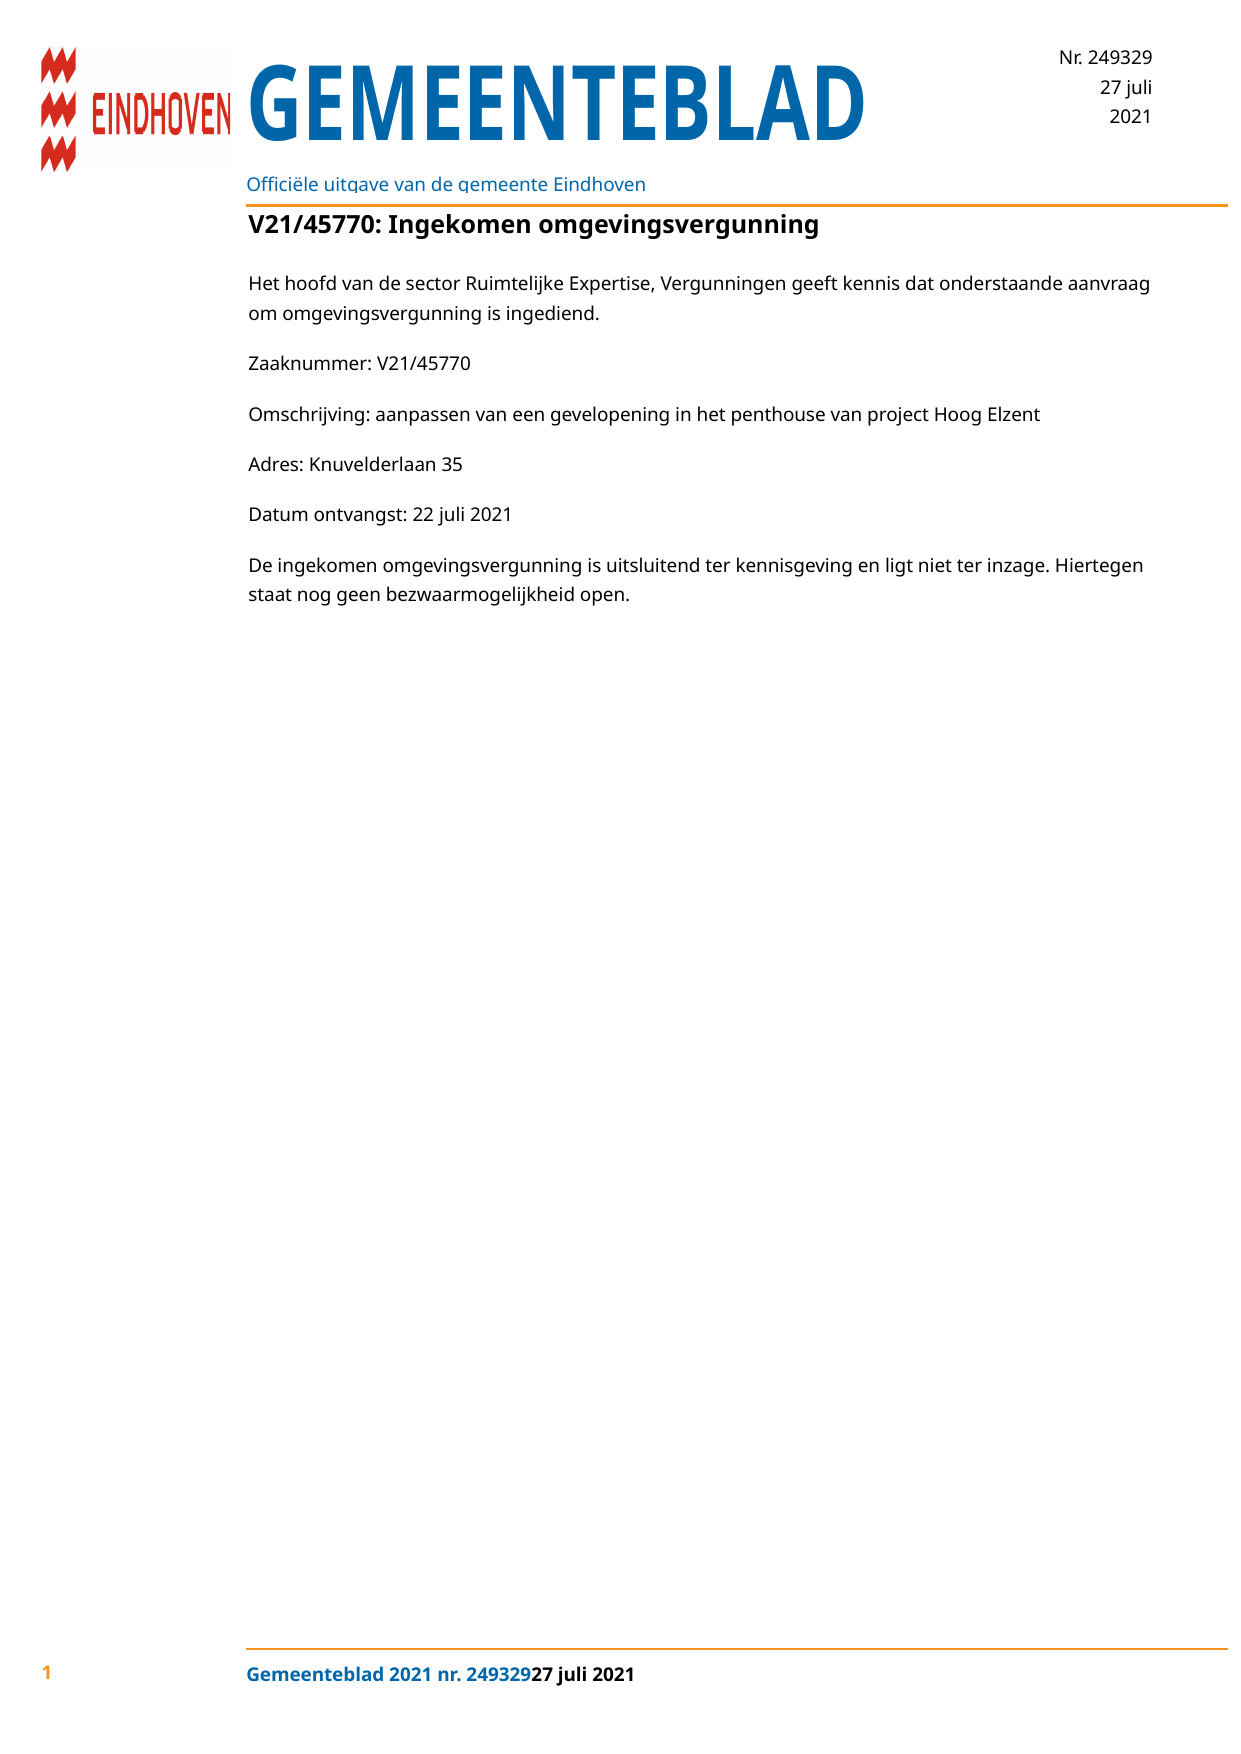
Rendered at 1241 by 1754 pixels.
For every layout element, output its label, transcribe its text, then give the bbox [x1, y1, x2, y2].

text V21/45770: Ingekomen omgevingsvergunning [248, 207, 1152, 241]
text De ingekomen omgevingsvergunning is uitsluitend ter kennisgeving en ligt niet ter inzage. Hiertegen staat nog geen bezwaarmogelijkheid open. [248, 552, 1152, 607]
text Adres: Knuvelderlaan 35 [248, 451, 1152, 477]
text Zaaknummer: V21/45770 [248, 350, 1152, 376]
text Het hoofd van de sector Ruimtelijke Expertise, Vergunningen geeft kennis dat onderstaande aanvraag om omgevingsvergunning is ingediend. [248, 270, 1152, 326]
picture [41, 47, 231, 172]
text Datum ontvangst: 22 juli 2021 [248, 502, 1152, 527]
text Omschrijving: aanpassen van een gevelopening in het penthouse van project Hoog Elzent [248, 401, 1152, 426]
